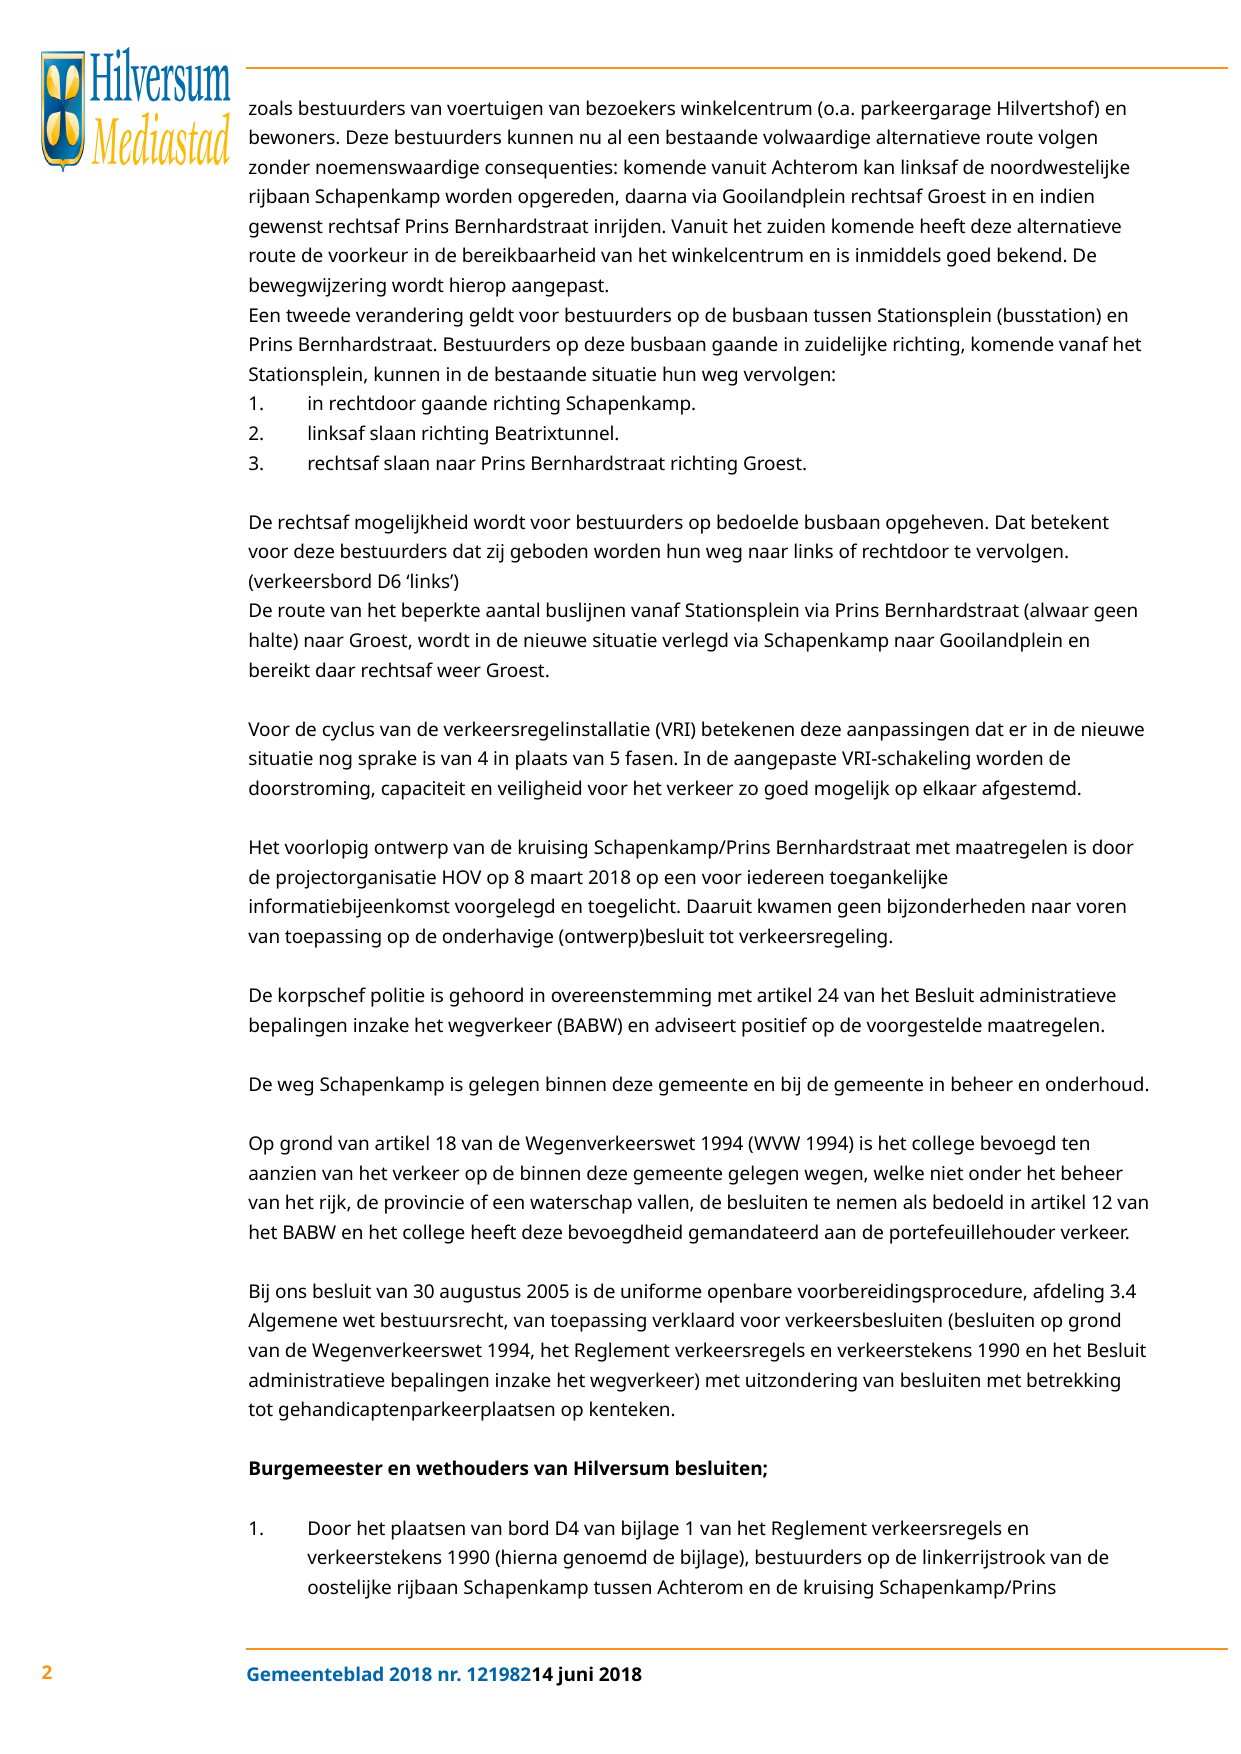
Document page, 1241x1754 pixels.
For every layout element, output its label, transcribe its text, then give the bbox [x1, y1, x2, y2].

text Een tweede verandering geldt voor bestuurders op de busbaan tussen Stationsplein (busstation) en Prins Bernhardstraat. Bestuurders op deze busbaan gaande in zuidelijke richting, komende vanaf het Stationsplein, kunnen in de bestaande situatie hun weg vervolgen: [248, 302, 1152, 387]
text Voor de cyclus van de verkeersregelinstallatie (VRI) betekenen deze aanpassingen dat er in de nieuwe situatie nog sprake is van 4 in plaats van 5 fasen. In de aangepaste VRI-schakeling worden de doorstroming, capaciteit en veiligheid voor het verkeer zo goed mogelijk op elkaar afgestemd. [248, 716, 1152, 801]
text De rechtsaf mogelijkheid wordt voor bestuurders op bedoelde busbaan opgeheven. Dat betekent voor deze bestuurders dat zij geboden worden hun weg naar links of rechtdoor te vervolgen. (verkeersbord D6 ‘links’) [248, 509, 1152, 594]
picture [41, 47, 231, 172]
list rechtsaf slaan naar Prins Bernhardstraat richting Groest. [248, 450, 1152, 476]
text zoals bestuurders van voertuigen van bezoekers winkelcentrum (o.a. parkeergarage Hilvertshof) en bewoners. Deze bestuurders kunnen nu al een bestaande volwaardige alternatieve route volgen zonder noemenswaardige consequenties: komende vanuit Achterom kan linksaf de noordwestelijke rijbaan Schapenkamp worden opgereden, daarna via Gooilandplein rechtsaf Groest in en indien gewenst rechtsaf Prins Bernhardstraat inrijden. Vanuit het zuiden komende heeft deze alternatieve route de voorkeur in de bereikbaarheid van het winkelcentrum en is inmiddels goed bekend. De bewegwijzering wordt hierop aangepast. [248, 95, 1152, 298]
text Het voorlopig ontwerp van de kruising Schapenkamp/Prins Bernhardstraat met maatregelen is door de projectorganisatie HOV op 8 maart 2018 op een voor iedereen toegankelijke informatiebijeenkomst voorgelegd en toegelicht. Daaruit kwamen geen bijzonderheden naar voren van toepassing op de onderhavige (ontwerp)besluit tot verkeersregeling. [248, 834, 1152, 949]
text Bij ons besluit van 30 augustus 2005 is de uniforme openbare voorbereidingsprocedure, afdeling 3.4 Algemene wet bestuursrecht, van toepassing verklaard voor verkeersbesluiten (besluiten op grond van de Wegenverkeerswet 1994, het Reglement verkeersregels en verkeerstekens 1990 en het Besluit administratieve bepalingen inzake het wegverkeer) met uitzondering van besluiten met betrekking tot gehandicaptenparkeerplaatsen op kenteken. [248, 1278, 1152, 1422]
list Door het plaatsen van bord D4 van bijlage 1 van het Reglement verkeersregels en verkeerstekens 1990 (hierna genoemd de bijlage), bestuurders op de linkerrijstrook van de oostelijke rijbaan Schapenkamp tussen Achterom en de kruising Schapenkamp/Prins [248, 1515, 1152, 1600]
text Op grond van artikel 18 van de Wegenverkeerswet 1994 (WVW 1994) is het colle­ge bevoegd ten aanzien van het verkeer op de binnen deze gemeente gelegen wegen, welke niet onder het beheer van het rijk, de pro­vincie of een waterschap vallen, de besluiten te nemen als bedoeld in artikel 12 van het BABW en het college heeft deze bevoegdheid gemandateerd aan de portefeuillehouder verkeer. [248, 1130, 1152, 1245]
list linksaf slaan richting Beatrixtunnel. [248, 420, 1152, 446]
text De korpschef politie is gehoord in overeenstemming met artikel 24 van het Besluit administratieve bepalingen inzake het wegverkeer (BABW) en adviseert positief op de voorgestelde maatregelen. [248, 982, 1152, 1038]
text De weg Schapenkamp is gelegen binnen deze gemeente en bij de gemeente in beheer en onderhoud. [248, 1071, 1152, 1097]
text Burgemeester en wethouders van Hilversum besluiten; [248, 1456, 1152, 1481]
list in rechtdoor gaande richting Schapenkamp. [248, 391, 1152, 416]
text De route van het beperkte aantal buslijnen vanaf Stationsplein via Prins Bernhardstraat (alwaar geen halte) naar Groest, wordt in de nieuwe situatie verlegd via Schapenkamp naar Gooilandplein en bereikt daar rechtsaf weer Groest. [248, 598, 1152, 683]
